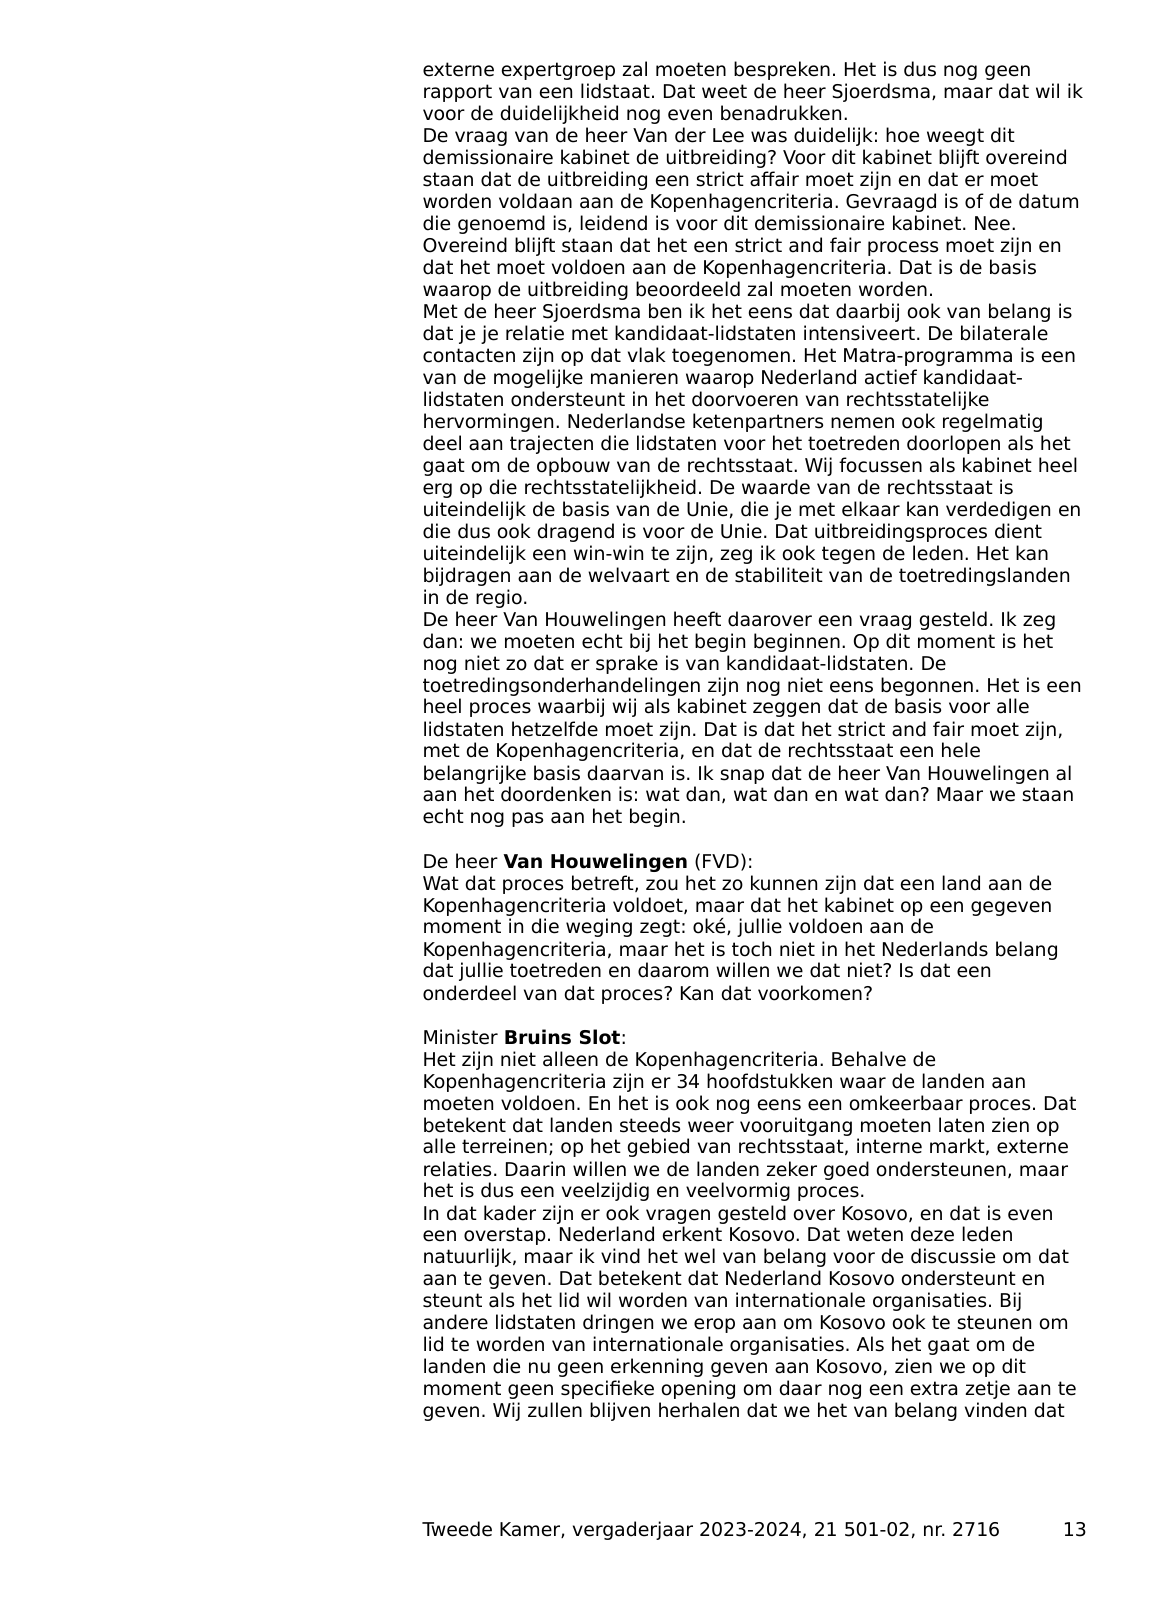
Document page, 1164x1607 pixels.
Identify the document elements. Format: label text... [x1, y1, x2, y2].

text In dat kader zijn er ook vragen gesteld over Kosovo, en dat is even een overstap. Nederland erkent Kosovo. Dat weten deze leden natuurlijk, maar ik vind het wel van belang voor de discussie om dat aan te geven. Dat betekent dat Nederland Kosovo ondersteunt en steunt als het lid wil worden van internationale organisaties. Bij andere lidstaten dringen we erop aan om Kosovo ook te steunen om lid te worden van internationale organisaties. Als het gaat om de landen die nu geen erkenning geven aan Kosovo, zien we op dit moment geen specifieke opening om daar nog een extra zetje aan te geven. Wij zullen blijven herhalen dat we het van belang vinden dat [422, 1202, 1087, 1422]
text Met de heer Sjoerdsma ben ik het eens dat daarbij ook van belang is dat je je relatie met kandidaat-lidstaten intensiveert. De bilaterale contacten zijn op dat vlak toegenomen. Het Matra-programma is een van de mogelijke manieren waarop Nederland actief kandidaat-lidstaten ondersteunt in het doorvoeren van rechtsstatelijke hervormingen. Nederlandse ketenpartners nemen ook regelmatig deel aan trajecten die lidstaten voor het toetreden doorlopen als het gaat om de opbouw van de rechtsstaat. Wij focussen als kabinet heel erg op die rechtsstatelijkheid. De waarde van de rechtsstaat is uiteindelijk de basis van de Unie, die je met elkaar kan verdedigen en die dus ook dragend is voor de Unie. Dat uitbreidingsproces dient uiteindelijk een win-win te zijn, zeg ik ook tegen de leden. Het kan bijdragen aan de welvaart en de stabiliteit van de toetredingslanden in de regio. [422, 301, 1087, 608]
text De heer Van Houwelingen (FVD): [422, 851, 1087, 872]
text Minister Bruins Slot: [422, 1027, 1087, 1048]
text externe expertgroep zal moeten bespreken. Het is dus nog geen rapport van een lidstaat. Dat weet de heer Sjoerdsma, maar dat wil ik voor de duidelijkheid nog even benadrukken. [422, 59, 1087, 125]
text De heer Van Houwelingen heeft daarover een vraag gesteld. Ik zeg dan: we moeten echt bij het begin beginnen. Op dit moment is het nog niet zo dat er sprake is van kandidaat-lidstaten. De toetredingsonderhandelingen zijn nog niet eens begonnen. Het is een heel proces waarbij wij als kabinet zeggen dat de basis voor alle lidstaten hetzelfde moet zijn. Dat is dat het strict and fair moet zijn, met de Kopenhagencriteria, en dat de rechtsstaat een hele belangrijke basis daarvan is. Ik snap dat de heer Van Houwelingen al aan het doordenken is: wat dan, wat dan en wat dan? Maar we staan echt nog pas aan het begin. [422, 608, 1087, 828]
text De vraag van de heer Van der Lee was duidelijk: hoe weegt dit demissionaire kabinet de uitbreiding? Voor dit kabinet blijft overeind staan dat de uitbreiding een strict affair moet zijn en dat er moet worden voldaan aan de Kopenhagencriteria. Gevraagd is of de datum die genoemd is, leidend is voor dit demissionaire kabinet. Nee. Overeind blijft staan dat het een strict and fair process moet zijn en dat het moet voldoen aan de Kopenhagencriteria. Dat is de basis waarop de uitbreiding beoordeeld zal moeten worden. [422, 125, 1087, 301]
text Wat dat proces betreft, zou het zo kunnen zijn dat een land aan de Kopenhagencriteria voldoet, maar dat het kabinet op een gegeven moment in die weging zegt: oké, jullie voldoen aan de Kopenhagencriteria, maar het is toch niet in het Nederlands belang dat jullie toetreden en daarom willen we dat niet? Is dat een onderdeel van dat proces? Kan dat voorkomen? [422, 872, 1087, 1004]
text Het zijn niet alleen de Kopenhagencriteria. Behalve de Kopenhagencriteria zijn er 34 hoofdstukken waar de landen aan moeten voldoen. En het is ook nog eens een omkeerbaar proces. Dat betekent dat landen steeds weer vooruitgang moeten laten zien op alle terreinen; op het gebied van rechtsstaat, interne markt, externe relaties. Daarin willen we de landen zeker goed ondersteunen, maar het is dus een veelzijdig en veelvormig proces. [422, 1048, 1087, 1202]
